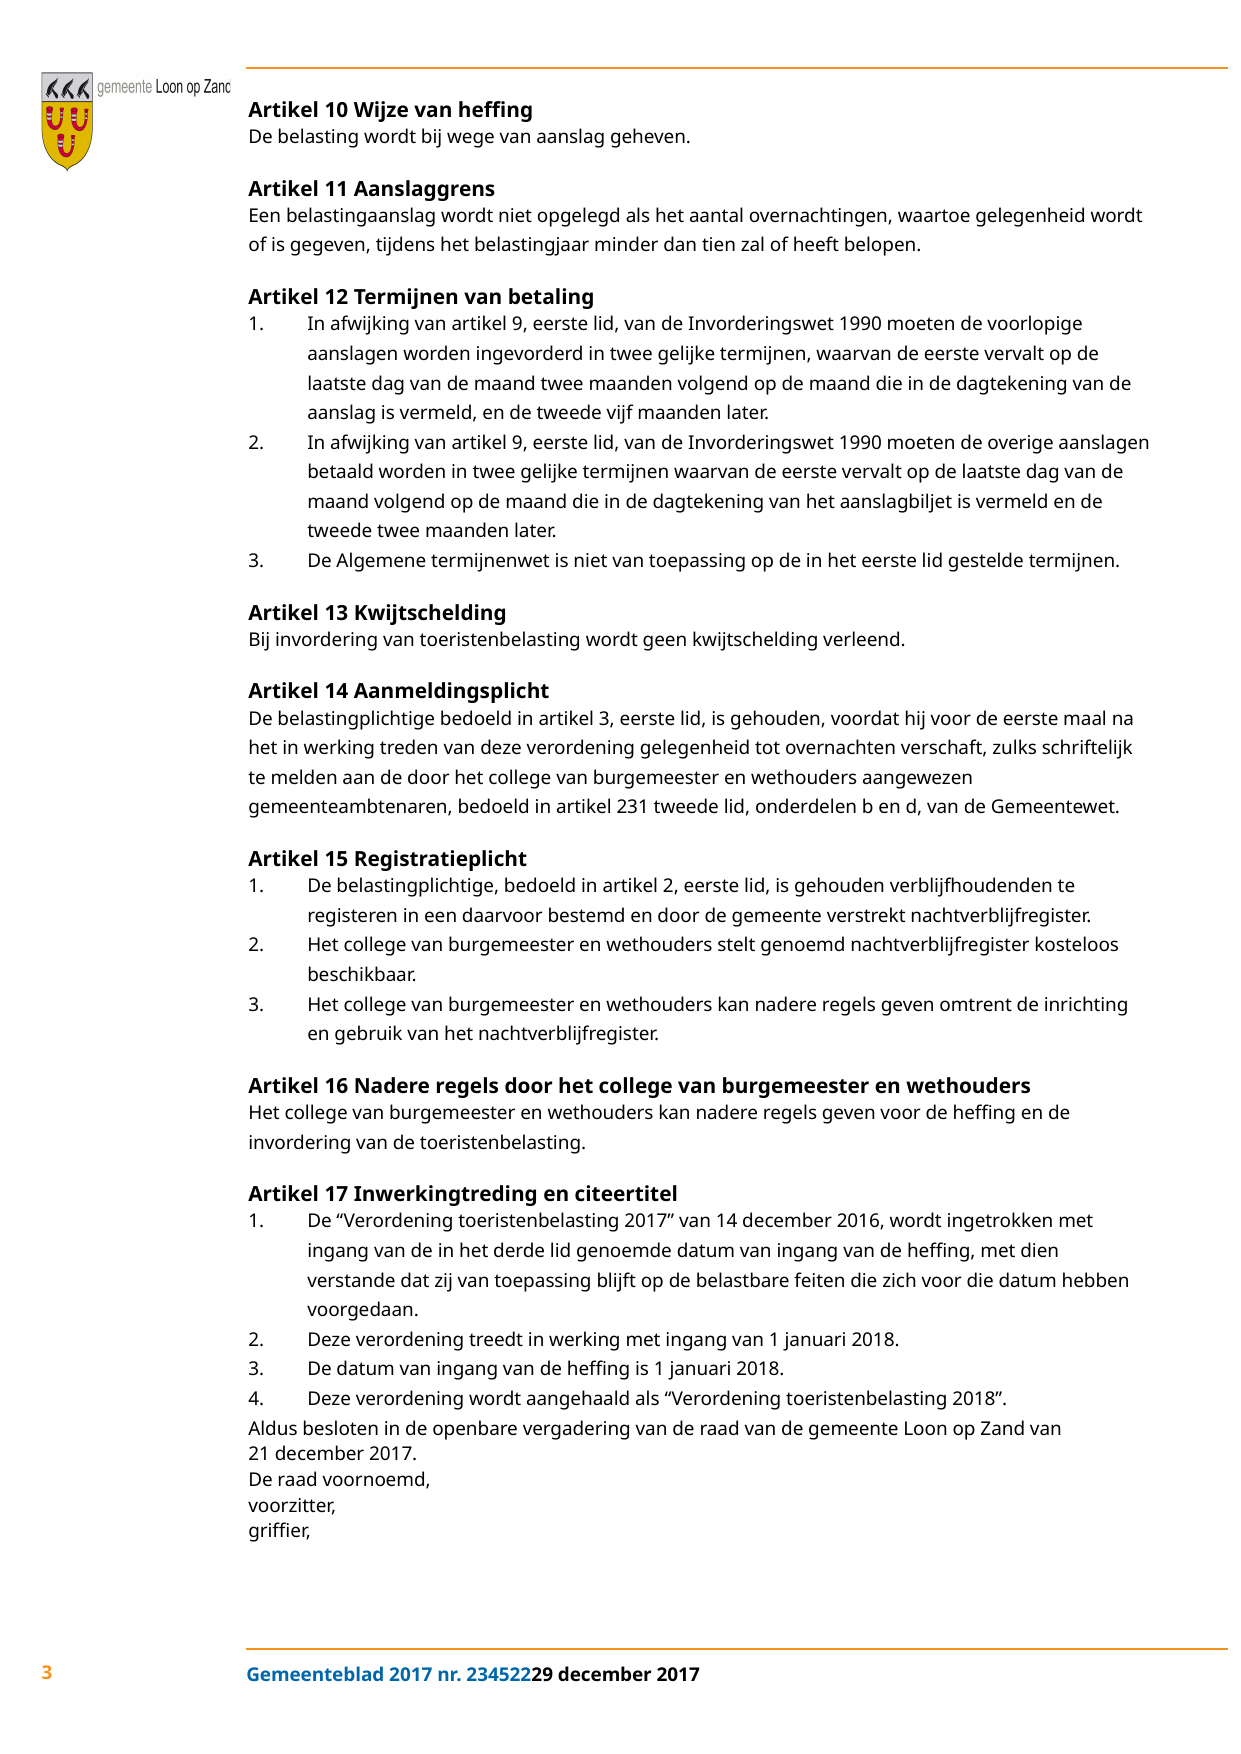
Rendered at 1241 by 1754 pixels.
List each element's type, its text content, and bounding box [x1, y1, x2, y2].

text voorzitter, [248, 1492, 1152, 1518]
text Artikel 10 Wijze van heffing [248, 95, 1152, 123]
list De “Verordening toeristenbelasting 2017” van 14 december 2016, wordt ingetrokken met ingang van de in het derde lid genoemde datum van ingang van de heffing, met dien verstande dat zij van toepassing blijft op de belastbare feiten die zich voor die datum hebben voorgedaan. [248, 1208, 1152, 1322]
picture [41, 47, 231, 172]
text Artikel 13 Kwijtschelding [248, 598, 1152, 626]
text Artikel 11 Aanslaggrens [248, 174, 1152, 202]
list Het college van burgemeester en wethouders kan nadere regels geven omtrent de inrichting en gebruik van het nachtverblijfregister. [248, 991, 1152, 1046]
text 21 december 2017. [248, 1441, 1152, 1466]
text Artikel 15 Registratieplicht [248, 844, 1152, 872]
text Artikel 16 Nadere regels door het college van burgemeester en wethouders [248, 1071, 1152, 1099]
text Artikel 17 Inwerkingtreding en citeertitel [248, 1179, 1152, 1208]
text Een belastingaanslag wordt niet opgelegd als het aantal overnachtingen, waartoe gelegenheid wordt of is gegeven, tijdens het belastingjaar minder dan tien zal of heeft belopen. [248, 202, 1152, 257]
list Deze verordening wordt aangehaald als “Verordening toeristenbelasting 2018”. [248, 1385, 1152, 1411]
list De belastingplichtige, bedoeld in artikel 2, eerste lid, is gehouden verblijfhoudenden te registeren in een daarvoor bestemd en door de gemeente verstrekt nachtverblijfregister. [248, 872, 1152, 928]
list In afwijking van artikel 9, eerste lid, van de Invorderingswet 1990 moeten de voorlopige aanslagen worden ingevorderd in twee gelijke termijnen, waarvan de eerste vervalt op de laatste dag van de maand twee maanden volgend op de maand die in de dagtekening van de aanslag is vermeld, en de tweede vijf maanden later. [248, 311, 1152, 425]
text Aldus besloten in de openbare vergadering van de raad van de gemeente Loon op Zand van [248, 1415, 1152, 1441]
list Het college van burgemeester en wethouders stelt genoemd nachtverblijfregister kosteloos beschikbaar. [248, 932, 1152, 987]
list De Algemene termijnenwet is niet van toepassing op de in het eerste lid gestelde termijnen. [248, 547, 1152, 573]
text griffier, [248, 1518, 1152, 1543]
list Deze verordening treedt in werking met ingang van 1 januari 2018. [248, 1326, 1152, 1352]
list De datum van ingang van de heffing is 1 januari 2018. [248, 1356, 1152, 1381]
text Het college van burgemeester en wethouders kan nadere regels geven voor de heffing en de invordering van de toeristenbelasting. [248, 1099, 1152, 1154]
text De belasting wordt bij wege van aanslag geheven. [248, 123, 1152, 149]
text De belastingplichtige bedoeld in artikel 3, eerste lid, is gehouden, voordat hij voor de eerste maal na het in werking treden van deze verordening gelegenheid tot overnachten verschaft, zulks schriftelijk te melden aan de door het college van burgemeester en wethouders aangewezen gemeenteambtenaren, bedoeld in artikel 231 tweede lid, onderdelen b en d, van de Gemeentewet. [248, 705, 1152, 819]
text Bij invordering van toeristenbelasting wordt geen kwijtschelding verleend. [248, 626, 1152, 652]
text Artikel 14 Aanmeldingsplicht [248, 676, 1152, 705]
list In afwijking van artikel 9, eerste lid, van de Invorderingswet 1990 moeten de overige aanslagen betaald worden in twee gelijke termijnen waarvan de eerste vervalt op de laatste dag van de maand volgend op de maand die in de dagtekening van het aanslagbiljet is vermeld en de tweede twee maanden later. [248, 429, 1152, 543]
text Artikel 12 Termijnen van betaling [248, 282, 1152, 311]
text De raad voornoemd, [248, 1466, 1152, 1492]
